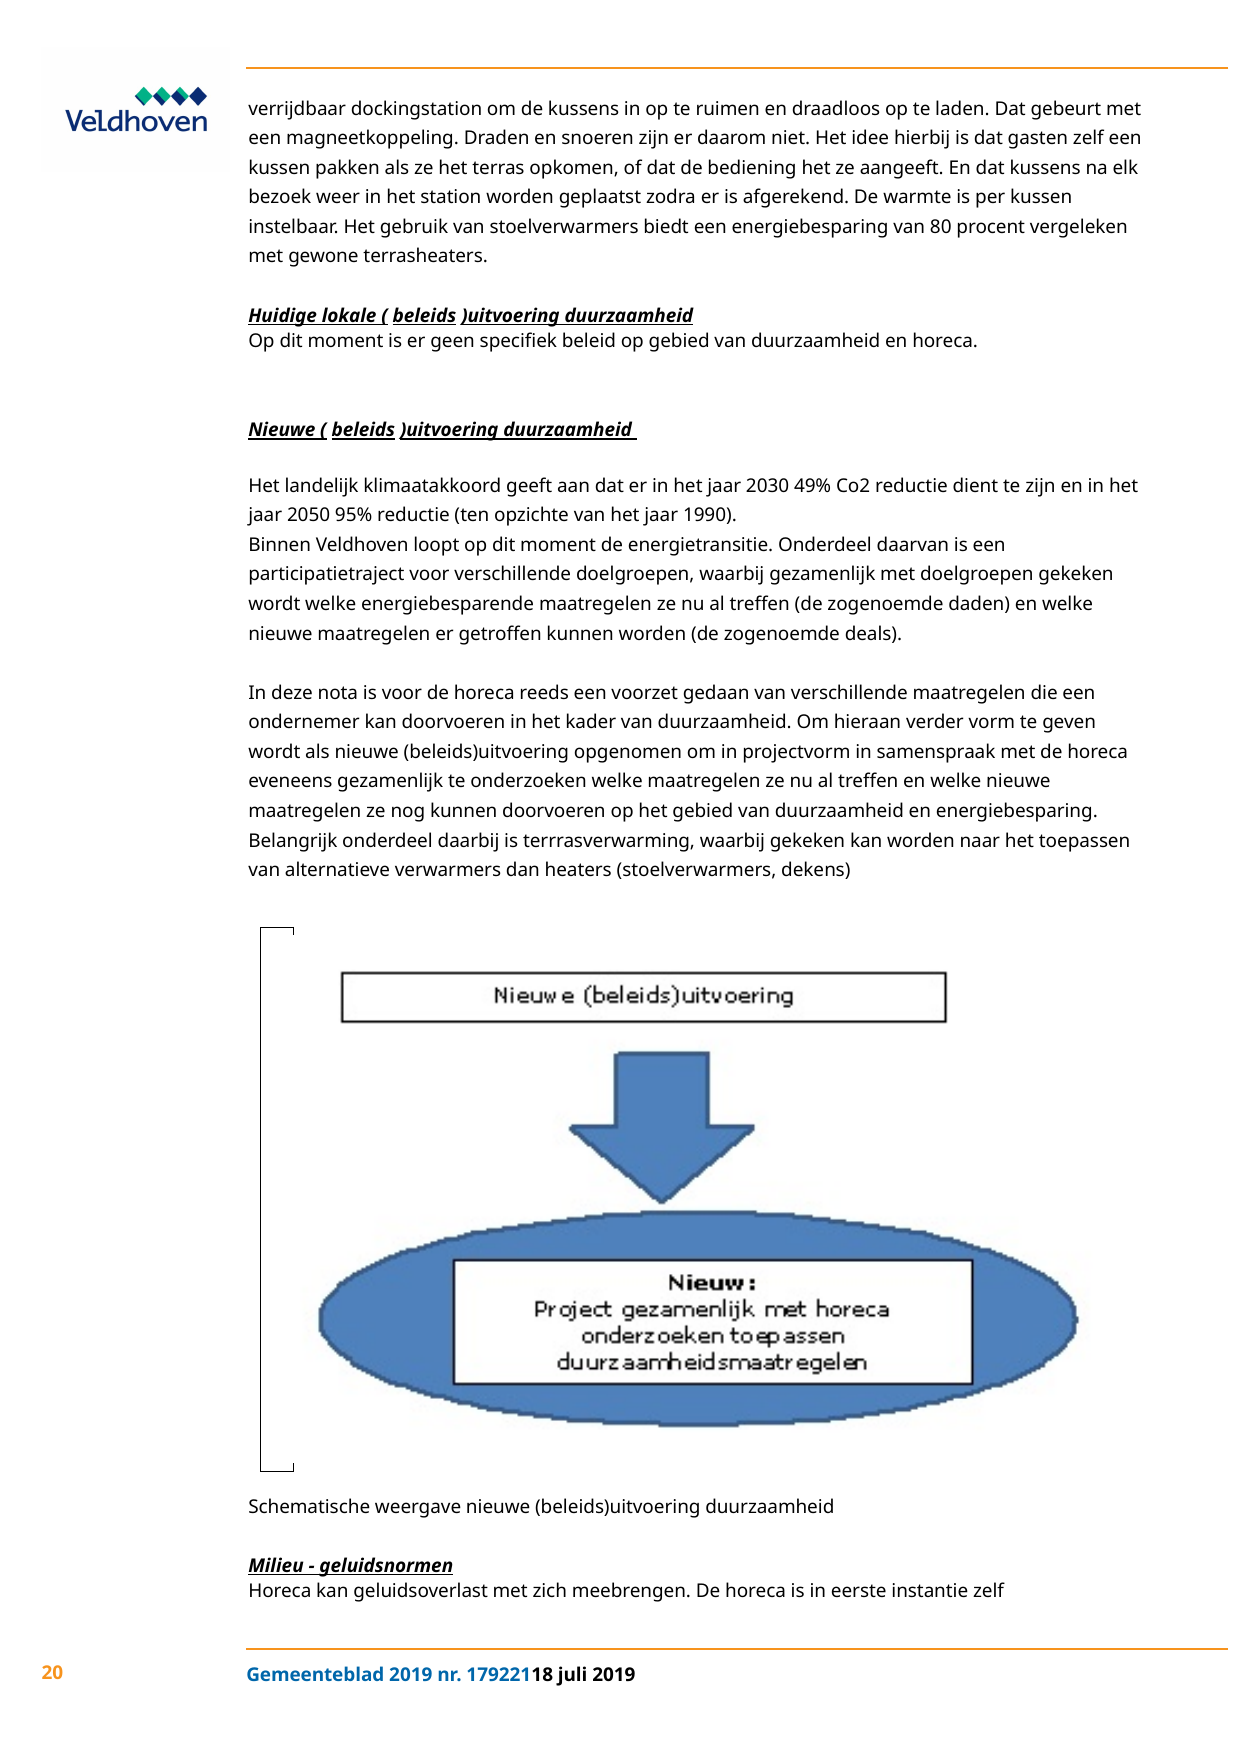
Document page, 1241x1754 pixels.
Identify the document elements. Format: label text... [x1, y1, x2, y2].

table_header Het landelijk klimaatakkoord geeft aan dat er in het jaar 2030 49% Co2 reductie dient te zijn en in het jaar 2050 95% reductie (ten opzichte van het jaar 1990). Binnen Veldhoven loopt op dit moment de energietransitie. Onderdeel daarvan is een participatietraject voor verschillende doelgroepen, waarbij gezamenlijk met doelgroepen gekeken wordt welke energiebesparende maatregelen ze nu al treffen (de zogenoemde daden) en welke nieuwe maatregelen er getroffen kunnen worden (de zogenoemde deals). In deze nota is voor de horeca reeds een voorzet gedaan van verschillende maatregelen die een ondernemer kan doorvoeren in het kader van duurzaamheid. Om hieraan verder vorm te geven wordt als nieuwe (beleids)uitvoering opgenomen om in projectvorm in samenspraak met de horeca eveneens gezamenlijk te onderzoeken welke maatregelen ze nu al treffen en welke nieuwe maatregelen ze nog kunnen doorvoeren op het gebied van duurzaamheid en energiebesparing. Belangrijk onderdeel daarbij is terrrasverwarming, waarbij gekeken kan worden naar het toepassen van alternatieve verwarmers dan heaters (stoelverwarmers, dekens) [248, 472, 1152, 882]
picture [41, 47, 231, 172]
picture [268, 935, 1173, 1463]
text Nieuwe ( beleids )uitvoering duurzaamheid [248, 416, 1152, 442]
text Op dit moment is er geen specifiek beleid op gebied van duurzaamheid en horeca. [248, 328, 1152, 353]
text Horeca kan geluidsoverlast met zich meebrengen. De horeca is in eerste instantie zelf [248, 1578, 1152, 1603]
text verrijdbaar dockingstation om de kussens in op te ruimen en draadloos op te laden. Dat gebeurt met een magneetkoppeling. Draden en snoeren zijn er daarom niet. Het idee hierbij is dat gasten zelf een kussen pakken als ze het terras opkomen, of dat de bediening het ze aangeeft. En dat kussens na elk bezoek weer in het station worden geplaatst zodra er is afgerekend. De warmte is per kussen instelbaar. Het gebruik van stoelverwarmers biedt een energiebesparing van 80 procent vergeleken met gewone terrasheaters. [248, 95, 1152, 268]
text Huidige lokale ( beleids )uitvoering duurzaamheid [248, 302, 1152, 328]
text Schematische weergave nieuwe (beleids)uitvoering duurzaamheid [248, 1493, 1152, 1518]
text Milieu - geluidsnormen [248, 1552, 1152, 1578]
